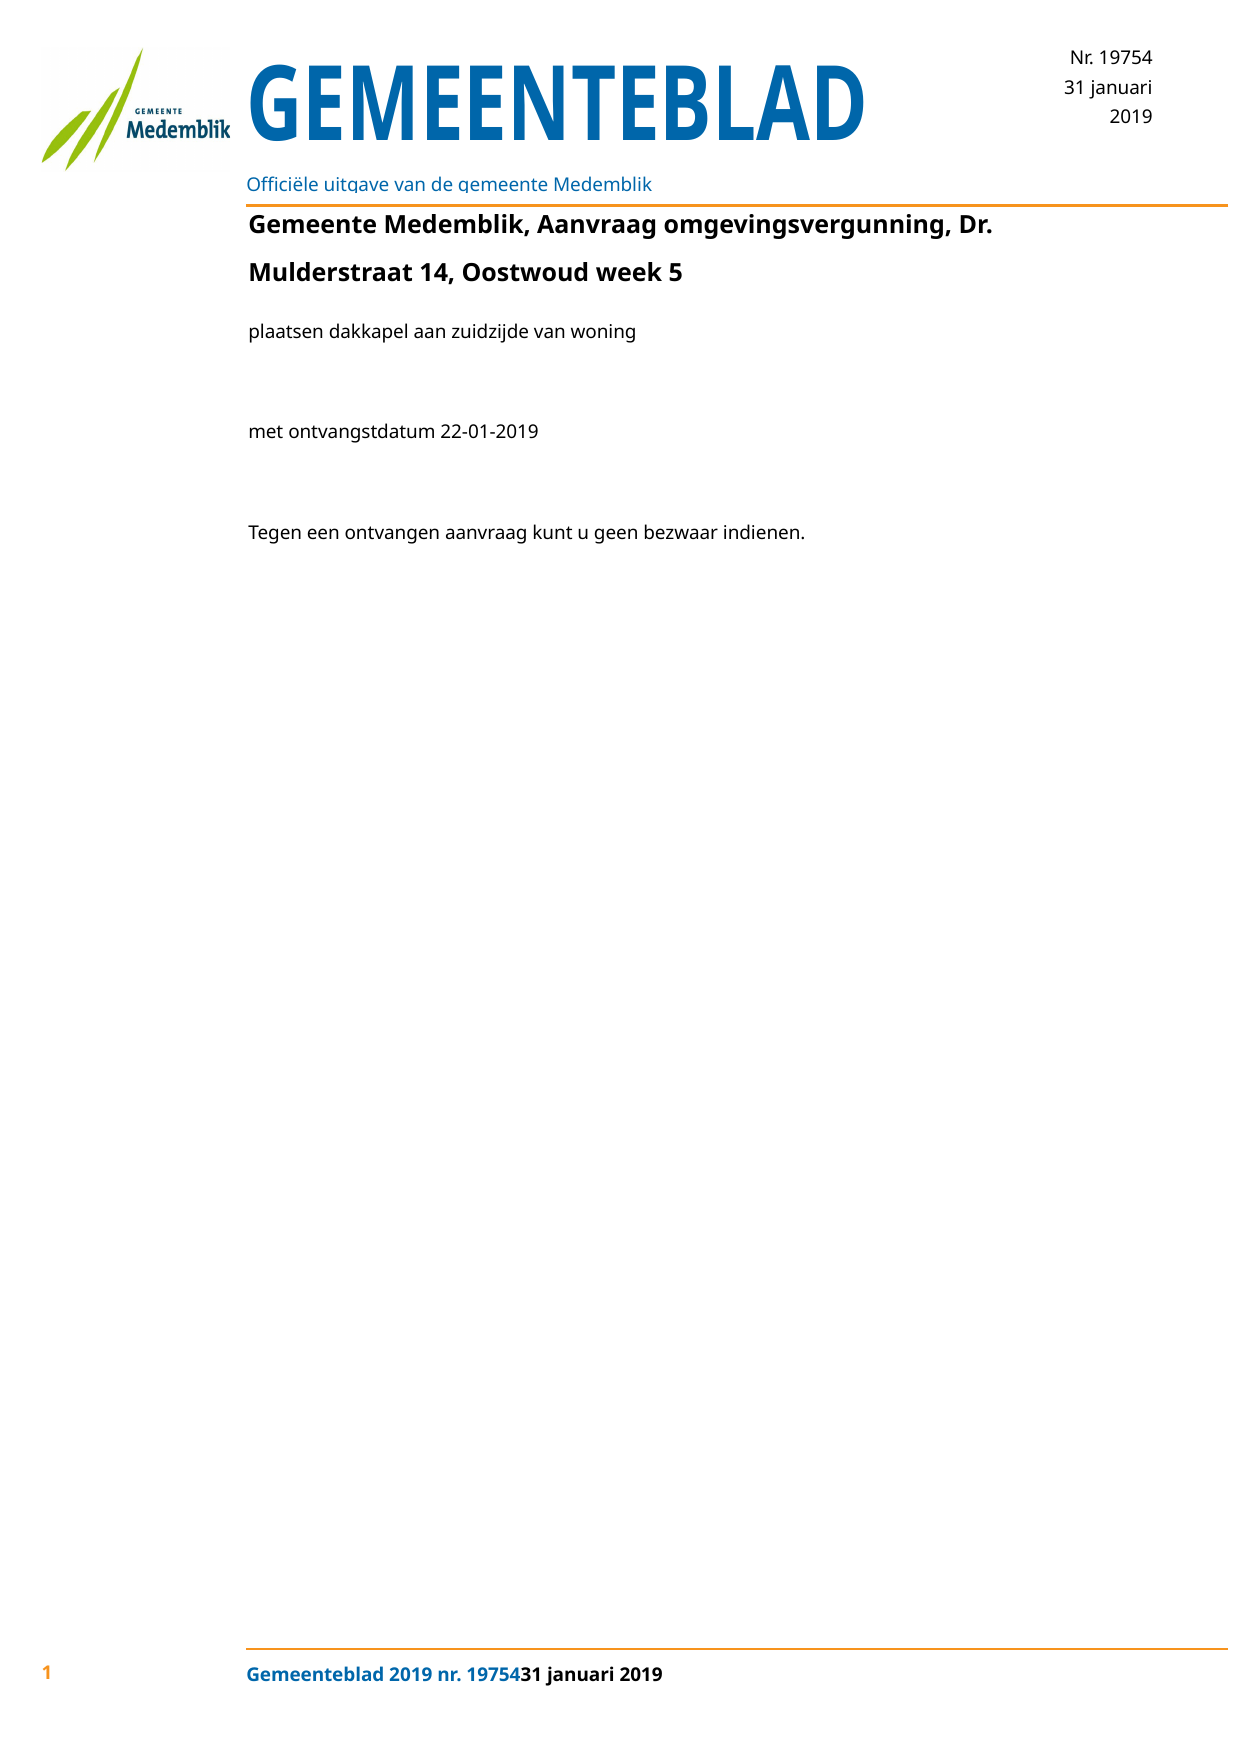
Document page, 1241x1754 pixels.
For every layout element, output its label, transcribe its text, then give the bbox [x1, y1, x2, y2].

text Tegen een ontvangen aanvraag kunt u geen bezwaar indienen. [248, 519, 1152, 545]
picture [41, 47, 231, 172]
text met ontvangstdatum 22-01-2019 [248, 419, 1152, 444]
text plaatsen dakkapel aan zuidzijde van woning [248, 318, 1152, 344]
text Gemeente Medemblik, Aanvraag omgevingsvergunning, Dr. Mulderstraat 14, Oostwoud week 5 [248, 207, 1152, 288]
